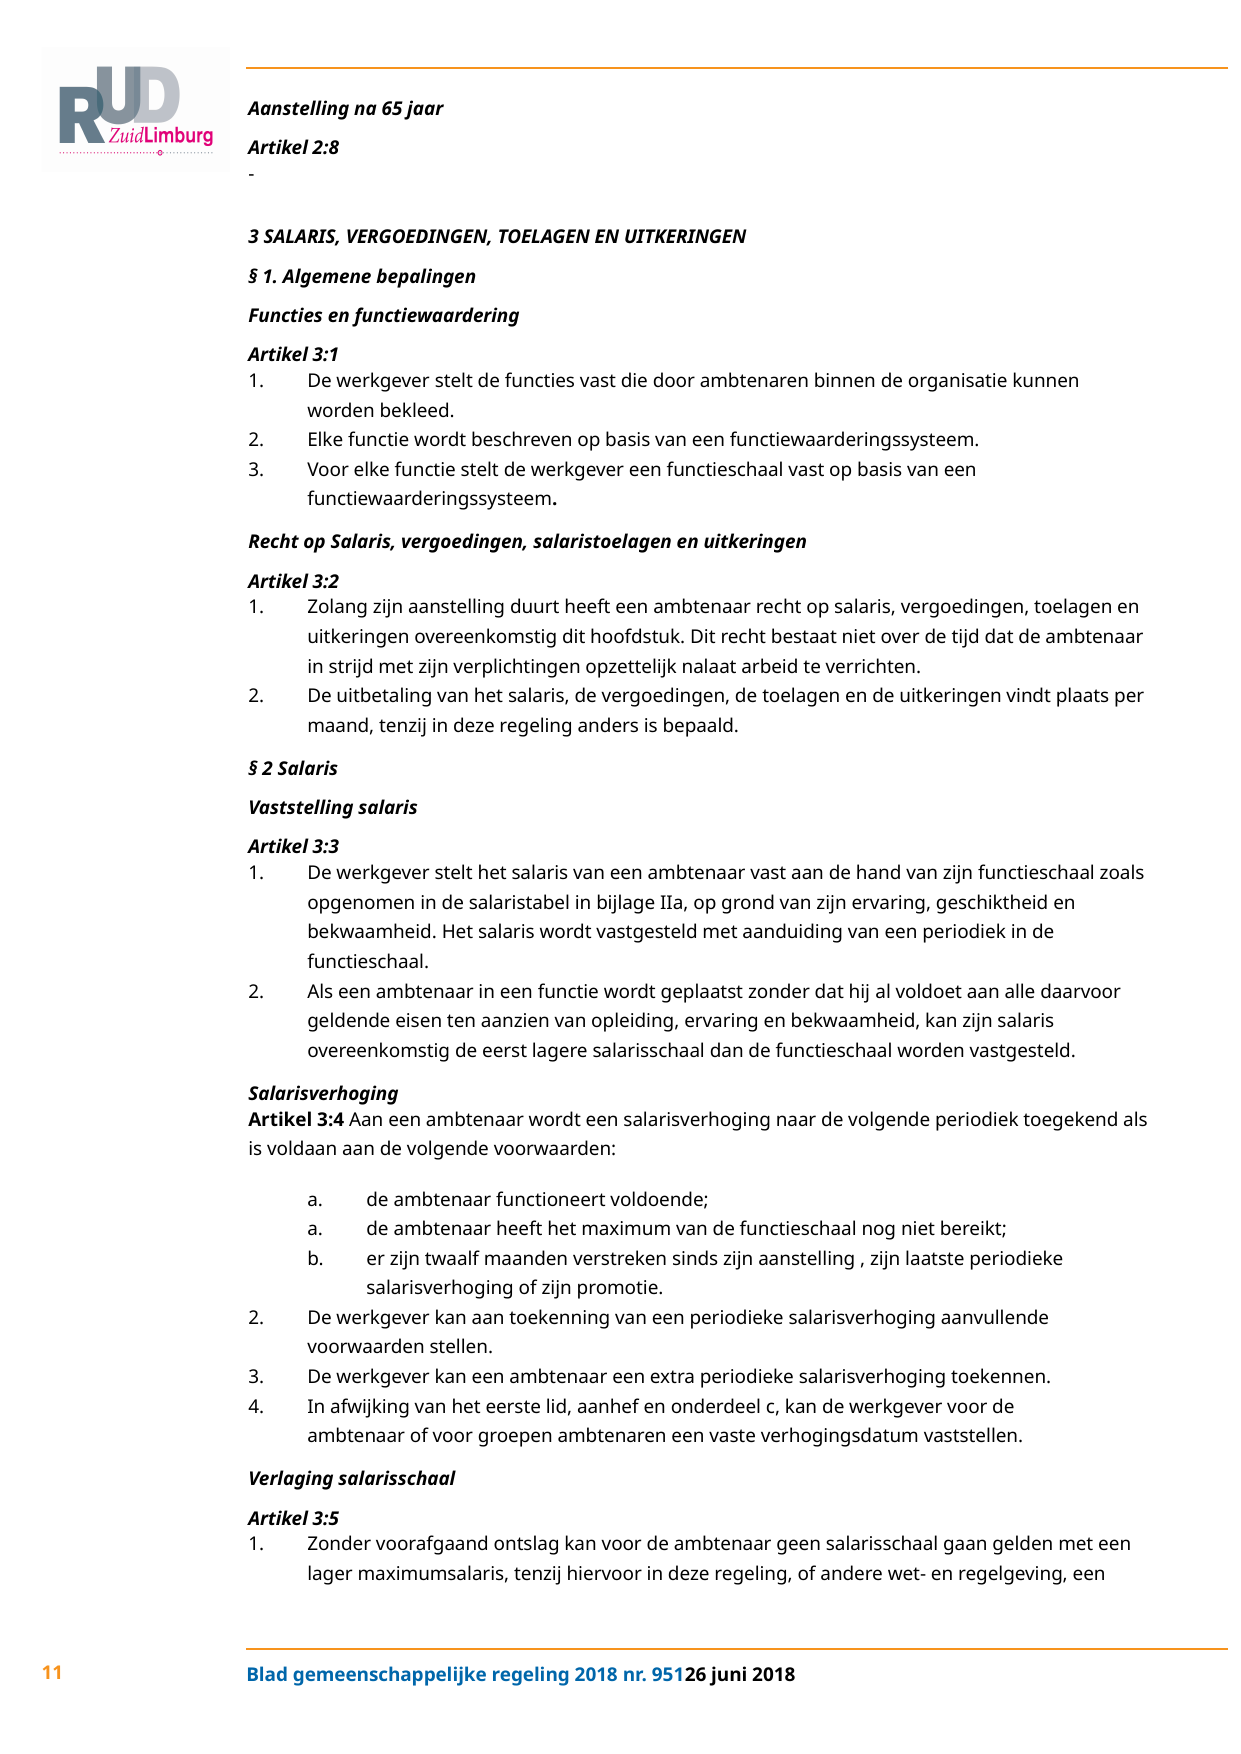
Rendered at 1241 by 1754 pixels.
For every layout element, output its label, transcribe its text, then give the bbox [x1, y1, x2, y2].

list In afwijking van het eerste lid, aanhef en onderdeel c, kan de werkgever voor de [248, 1393, 1152, 1419]
list de ambtenaar functioneert voldoende; [307, 1186, 1152, 1212]
text Artikel 3:3 [248, 834, 1152, 859]
picture [41, 47, 231, 172]
list De werkgever stelt de functies vast die door ambtenaren binnen de organisatie kunnen worden bekleed. [248, 367, 1152, 423]
text Vaststelling salaris [248, 794, 1152, 820]
list De werkgever kan aan toekenning van een periodieke salarisverhoging aanvullende voorwaarden stellen. [248, 1304, 1152, 1359]
list De uitbetaling van het salaris, de vergoedingen, de toelagen en de uitkeringen vindt plaats per maand, tenzij in deze regeling anders is bepaald. [248, 682, 1152, 738]
list De werkgever stelt het salaris van een ambtenaar vast aan de hand van zijn functieschaal zoals opgenomen in de salaristabel in bijlage IIa, op grond van zijn ervaring, geschiktheid en bekwaamheid. Het salaris wordt vastgesteld met aanduiding van een periodiek in de functieschaal. [248, 859, 1152, 974]
text Artikel 2:8 [248, 134, 1152, 160]
text Artikel 3:4 Aan een ambtenaar wordt een salarisverhoging naar de volgende periodiek toegekend als is voldaan aan de volgende voorwaarden: [248, 1106, 1152, 1161]
text § 2 Salaris [248, 755, 1152, 781]
text Artikel 3:2 [248, 568, 1152, 594]
list ambtenaar of voor groepen ambtenaren een vaste verhogingsdatum vaststellen. [248, 1422, 1152, 1448]
text Recht op Salaris, vergoedingen, salaristoelagen en uitkeringen [248, 529, 1152, 554]
list Als een ambtenaar in een functie wordt geplaatst zonder dat hij al voldoet aan alle daarvoor geldende eisen ten aanzien van opleiding, ervaring en bekwaamheid, kan zijn salaris overeenkomstig de eerst lagere salarisschaal dan de functieschaal worden vastgesteld. [248, 978, 1152, 1063]
text § 1. Algemene bepalingen [248, 263, 1152, 289]
text - [248, 160, 1152, 186]
list de ambtenaar heeft het maximum van de functieschaal nog niet bereikt; [307, 1215, 1152, 1241]
text Aanstelling na 65 jaar [248, 95, 1152, 121]
list er zijn twaalf maanden verstreken sinds zijn aanstelling , zijn laatste periodieke salarisverhoging of zijn promotie. [307, 1245, 1152, 1300]
text Functies en functiewaardering [248, 302, 1152, 328]
list Zolang zijn aanstelling duurt heeft een ambtenaar recht op salaris, vergoedingen, toelagen en uitkeringen overeenkomstig dit hoofdstuk. Dit recht bestaat niet over de tijd dat de ambtenaar in strijd met zijn verplichtingen opzettelijk nalaat arbeid te verrichten. [248, 594, 1152, 679]
list Zonder voorafgaand ontslag kan voor de ambtenaar geen salarisschaal gaan gelden met een lager maximumsalaris, tenzij hiervoor in deze regeling, of andere wet- en regelgeving, een [248, 1531, 1152, 1586]
text Artikel 3:1 [248, 342, 1152, 367]
text 3 SALARIS, VERGOEDINGEN, TOELAGEN EN UITKERINGEN [248, 224, 1152, 249]
text Verlaging salarisschaal [248, 1466, 1152, 1491]
list Elke functie wordt beschreven op basis van een functiewaarderingssysteem. [248, 426, 1152, 452]
text Artikel 3:5 [248, 1505, 1152, 1531]
list De werkgever kan een ambtenaar een extra periodieke salarisverhoging toekennen. [248, 1363, 1152, 1389]
text Salarisverhoging [248, 1080, 1152, 1106]
list Voor elke functie stelt de werkgever een functieschaal vast op basis van een functiewaarderingssysteem. [248, 456, 1152, 511]
